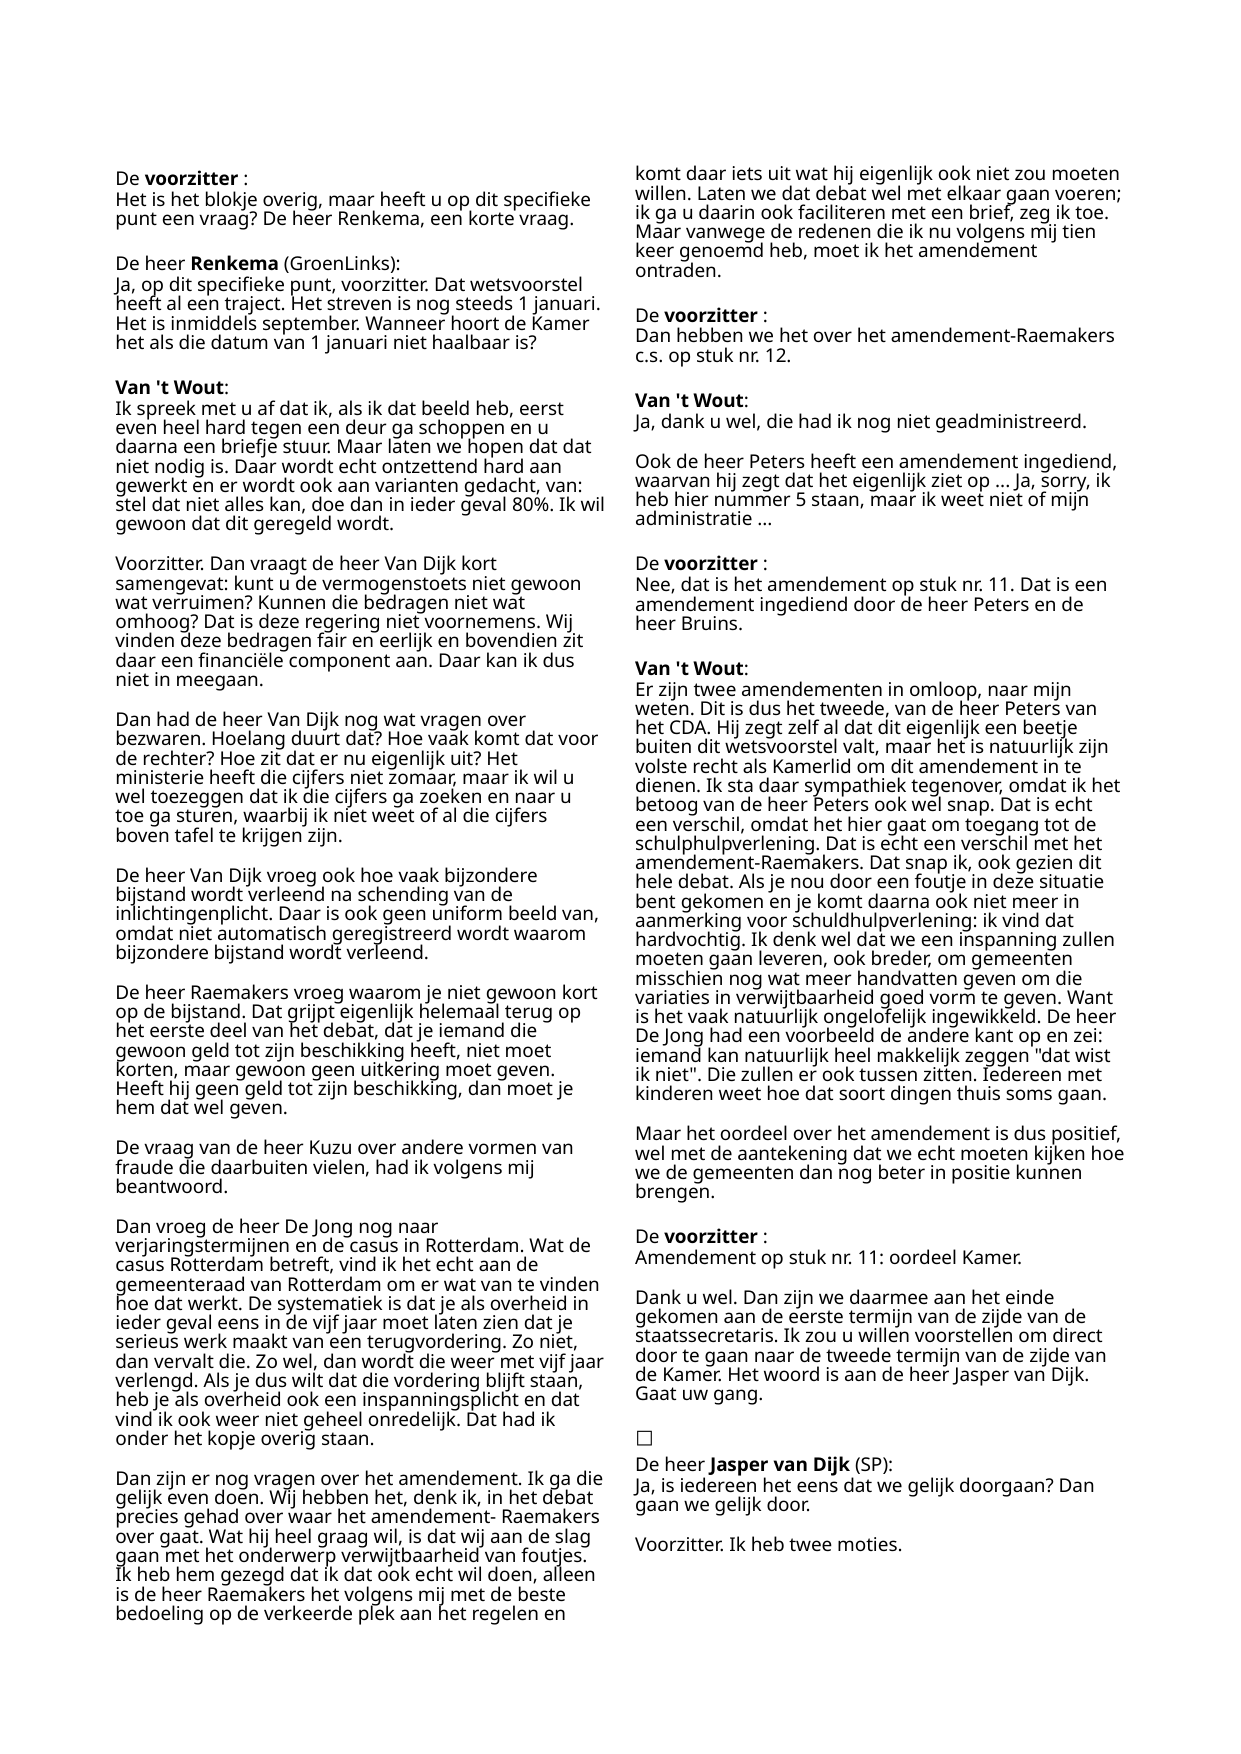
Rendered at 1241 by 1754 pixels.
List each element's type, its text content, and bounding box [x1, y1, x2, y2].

text Ja, dank u wel, die had ik nog niet geadministreerd. [635, 413, 1125, 432]
text Ja, op dit specifieke punt, voorzitter. Dat wetsvoorstel heeft al een traject. Het streven is nog steeds 1 januari. Het is inmiddels september. Wanneer hoort de Kamer het als die datum van 1 januari niet haalbaar is? [115, 276, 605, 353]
text Amendement op stuk nr. 11: oordeel Kamer. [635, 1249, 1125, 1268]
text Dan had de heer Van Dijk nog wat vragen over bezwaren. Hoelang duurt dat? Hoe vaak komt dat voor de rechter? Hoe zit dat er nu eigenlijk uit? Het ministerie heeft die cijfers niet zomaar, maar ik wil u wel toezeggen dat ik die cijfers ga zoeken en naar u toe ga sturen, waarbij ik niet weet of al die cijfers boven tafel te krijgen zijn. [115, 711, 605, 846]
text De voorzitter : [635, 551, 1125, 576]
text De heer Raemakers vroeg waarom je niet gewoon kort op de bijstand. Dat grijpt eigenlijk helemaal terug op het eerste deel van het debat, dat je iemand die gewoon geld tot zijn beschikking heeft, niet moet korten, maar gewoon geen uitkering moet geven. Heeft hij geen geld tot zijn beschikking, dan moet je hem dat wel geven. [115, 984, 605, 1119]
text Het is het blokje overig, maar heeft u op dit specifieke punt een vraag? De heer Renkema, een korte vraag. [115, 191, 605, 229]
text Voorzitter. Dan vraagt de heer Van Dijk kort samengevat: kunt u de vermogenstoets niet gewoon wat verruimen? Kunnen die bedragen niet wat omhoog? Dat is deze regering niet voornemens. Wij vinden deze bedragen fair en eerlijk en bovendien zit daar een financiële component aan. Daar kan ik dus niet in meegaan. [115, 555, 605, 690]
text Nee, dat is het amendement op stuk nr. 11. Dat is een amendement ingediend door de heer Peters en de heer Bruins. [635, 576, 1125, 634]
text Ook de heer Peters heeft een amendement ingediend, waarvan hij zegt dat het eigenlijk ziet op ... Ja, sorry, ik heb hier nummer 5 staan, maar ik weet niet of mijn administratie ... [635, 453, 1125, 530]
text Van 't Wout: [635, 387, 1125, 413]
text Maar het oordeel over het amendement is dus positief, wel met de aantekening dat we echt moeten kijken hoe we de gemeenten dan nog beter in positie kunnen brengen. [635, 1125, 1125, 1202]
text De heer Jasper van Dijk (SP): [635, 1451, 1125, 1477]
text Voorzitter. Ik heb twee moties. [635, 1536, 1125, 1555]
text Dan zijn er nog vragen over het amendement. Ik ga die gelijk even doen. Wij hebben het, denk ik, in het debat precies gehad over waar het amendement- Raemakers over gaat. Wat hij heel graag wil, is dat wij aan de slag gaan met het onderwerp verwijtbaarheid van foutjes. Ik heb hem gezegd dat ik dat ook echt wil doen, alleen is de heer Raemakers het volgens mij met de beste bedoeling op de verkeerde plek aan het regelen en [115, 1470, 605, 1624]
text Dank u wel. Dan zijn we daarmee aan het einde gekomen aan de eerste termijn van de zijde van de staatssecretaris. Ik zou u willen voorstellen om direct door te gaan naar de tweede termijn van de zijde van de Kamer. Het woord is aan de heer Jasper van Dijk. Gaat uw gang. [635, 1289, 1125, 1404]
text Ik spreek met u af dat ik, als ik dat beeld heb, eerst even heel hard tegen een deur ga schoppen en u daarna een briefje stuur. Maar laten we hopen dat dat niet nodig is. Daar wordt echt ontzettend hard aan gewerkt en er wordt ook aan varianten gedacht, van: stel dat niet alles kan, doe dan in ieder geval 80%. Ik wil gewoon dat dit geregeld wordt. [115, 400, 605, 535]
text Dan vroeg de heer De Jong nog naar verjaringstermijnen en de casus in Rotterdam. Wat de casus Rotterdam betreft, vind ik het echt aan de gemeenteraad van Rotterdam om er wat van te vinden hoe dat werkt. De systematiek is dat je als overheid in ieder geval eens in de vijf jaar moet laten zien dat je serieus werk maakt van een terugvordering. Zo niet, dan vervalt die. Zo wel, dan wordt die weer met vijf jaar verlengd. Als je dus wilt dat die vordering blijft staan, heb je als overheid ook een inspanningsplicht en dat vind ik ook weer niet geheel onredelijk. Dat had ik onder het kopje overig staan. [115, 1218, 605, 1449]
text De voorzitter : [635, 302, 1125, 327]
text De heer Renkema (GroenLinks): [115, 250, 605, 276]
text De voorzitter : [115, 165, 605, 191]
text De heer Van Dijk vroeg ook hoe vaak bijzondere bijstand wordt verleend na schending van de inlichtingenplicht. Daar is ook geen uniform beeld van, omdat niet automatisch geregistreerd wordt waarom bijzondere bijstand wordt verleend. [115, 867, 605, 963]
text Dan hebben we het over het amendement-Raemakers c.s. op stuk nr. 12. [635, 327, 1125, 366]
text Van 't Wout: [115, 374, 605, 400]
text De vraag van de heer Kuzu over andere vormen van fraude die daarbuiten vielen, had ik volgens mij beantwoord. [115, 1139, 605, 1197]
text Ja, is iedereen het eens dat we gelijk doorgaan? Dan gaan we gelijk door. [635, 1477, 1125, 1515]
text komt daar iets uit wat hij eigenlijk ook niet zou moeten willen. Laten we dat debat wel met elkaar gaan voeren; ik ga u daarin ook faciliteren met een brief, zeg ik toe. Maar vanwege de redenen die ik nu volgens mij tien keer genoemd heb, moet ik het amendement ontraden. [635, 165, 1125, 281]
text ⬜ [635, 1425, 1125, 1451]
text Van 't Wout: [635, 655, 1125, 681]
text Er zijn twee amendementen in omloop, naar mijn weten. Dit is dus het tweede, van de heer Peters van het CDA. Hij zegt zelf al dat dit eigenlijk een beetje buiten dit wetsvoorstel valt, maar het is natuurlijk zijn volste recht als Kamerlid om dit amendement in te dienen. Ik sta daar sympathiek tegenover, omdat ik het betoog van de heer Peters ook wel snap. Dat is echt een verschil, omdat het hier gaat om toegang tot de schulphulpverlening. Dat is echt een verschil met het amendement-Raemakers. Dat snap ik, ook gezien dit hele debat. Als je nou door een foutje in deze situatie bent gekomen en je komt daarna ook niet meer in aanmerking voor schuldhulpverlening: ik vind dat hardvochtig. Ik denk wel dat we een inspanning zullen moeten gaan leveren, ook breder, om gemeenten misschien nog wat meer handvatten geven om die variaties in verwijtbaarheid goed vorm te geven. Want is het vaak natuurlijk ongelofelijk ingewikkeld. De heer De Jong had een voorbeeld de andere kant op en zei: iemand kan natuurlijk heel makkelijk zeggen "dat wist ik niet". Die zullen er ook tussen zitten. Iedereen met kinderen weet hoe dat soort dingen thuis soms gaan. [635, 681, 1125, 1104]
text De voorzitter : [635, 1223, 1125, 1249]
